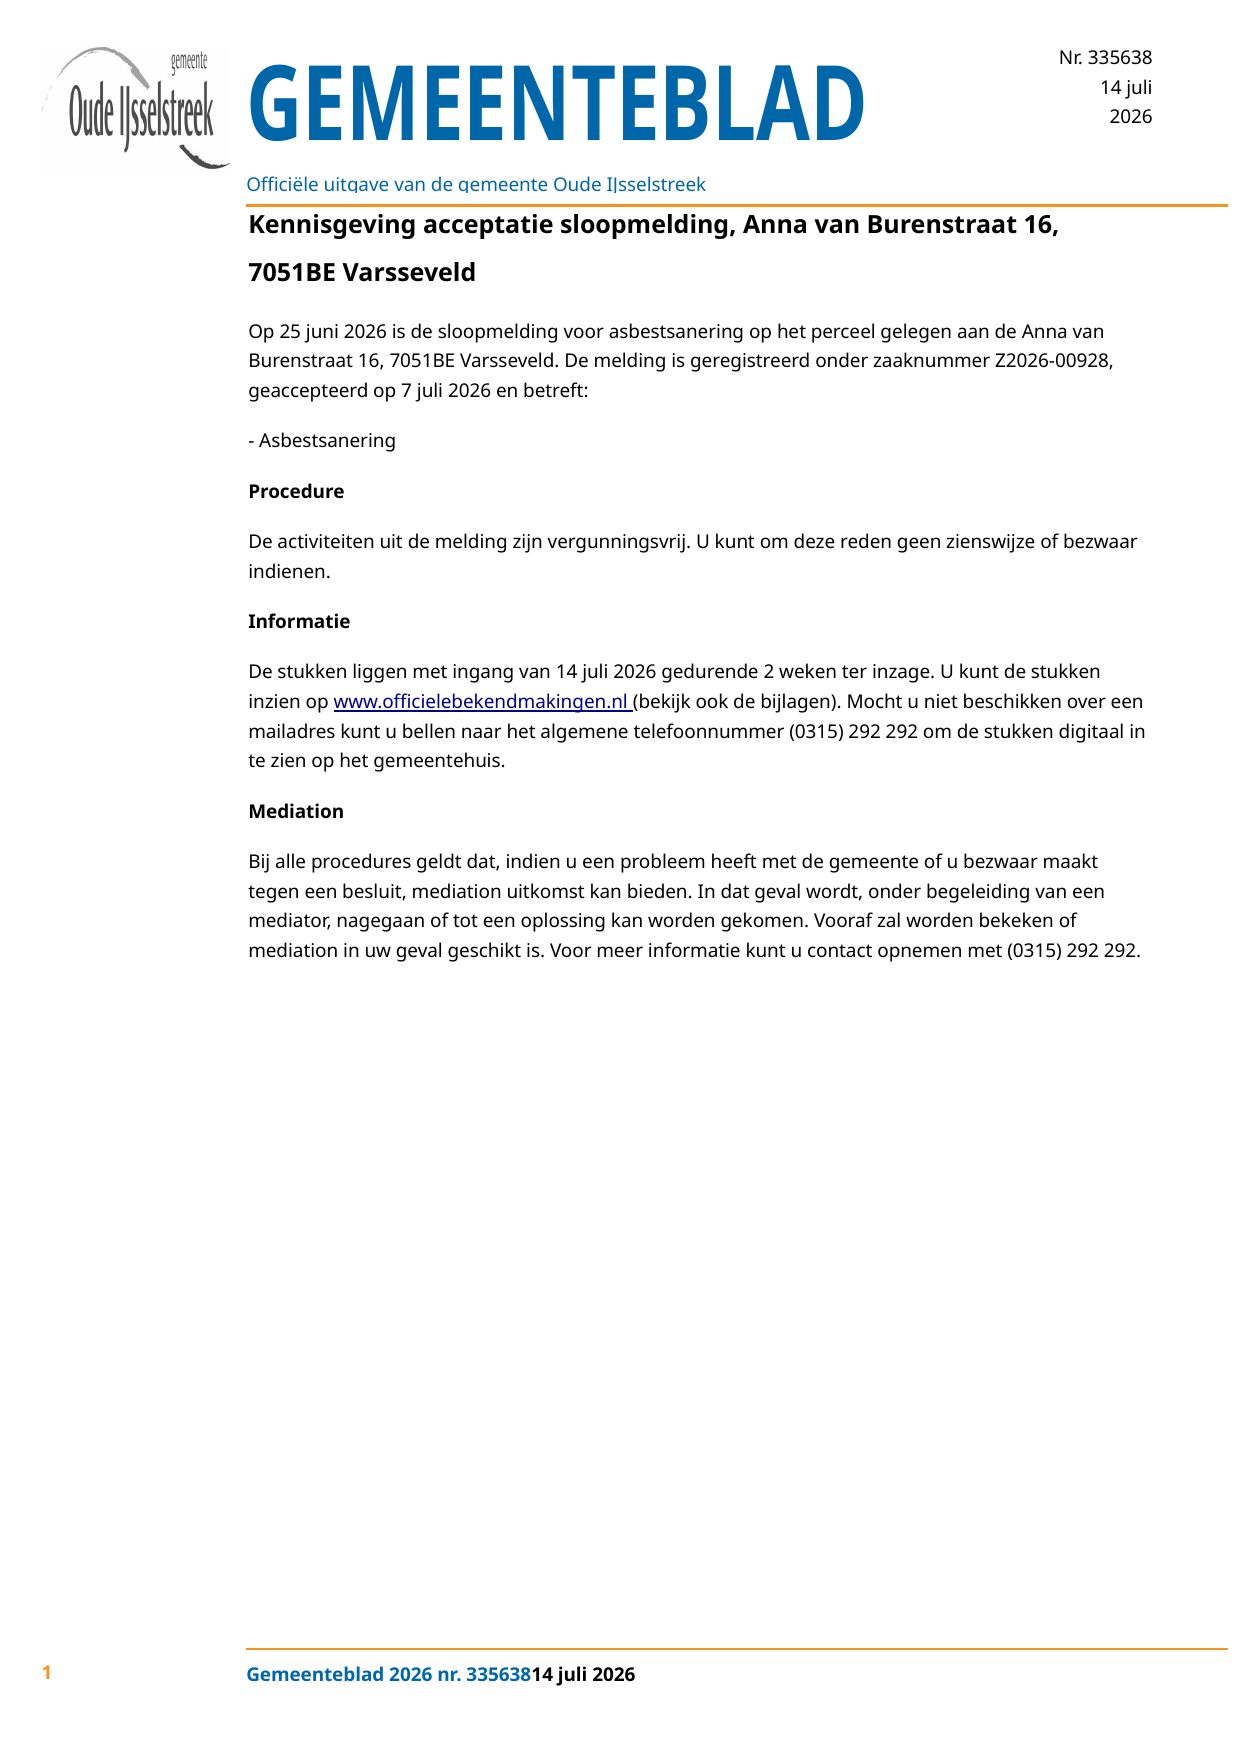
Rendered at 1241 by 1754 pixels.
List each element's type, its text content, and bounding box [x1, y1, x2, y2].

text Informatie [248, 608, 1152, 634]
text Kennisgeving acceptatie sloopmelding, Anna van Burenstraat 16, 7051BE Varsseveld [248, 207, 1152, 288]
text Mediation [248, 798, 1152, 824]
picture [41, 47, 231, 172]
text Procedure [248, 478, 1152, 504]
text Bij alle procedures geldt dat, indien u een probleem heeft met de gemeente of u bezwaar maakt tegen een besluit, mediation uitkomst kan bieden. In dat geval wordt, onder begeleiding van een mediator, nagegaan of tot een oplossing kan worden gekomen. Vooraf zal worden bekeken of mediation in uw geval geschikt is. Voor meer informatie kunt u contact opnemen met (0315) 292 292. [248, 848, 1152, 963]
text De stukken liggen met ingang van 14 juli 2026 gedurende 2 weken ter inzage. U kunt de stukken inzien op www.officielebekendmakingen.nl (bekijk ook de bijlagen). Mocht u niet beschikken over een mailadres kunt u bellen naar het algemene telefoonnummer (0315) 292 292 om de stukken digitaal in te zien op het gemeentehuis. [248, 659, 1152, 773]
text Op 25 juni 2026 is de sloopmelding voor asbestsanering op het perceel gelegen aan de Anna van Burenstraat 16, 7051BE Varsseveld. De melding is geregistreerd onder zaaknummer Z2026-00928, geaccepteerd op 7 juli 2026 en betreft: [248, 318, 1152, 403]
text De activiteiten uit de melding zijn vergunningsvrij. U kunt om deze reden geen zienswijze of bezwaar indienen. [248, 528, 1152, 584]
text - Asbestsanering [248, 427, 1152, 453]
